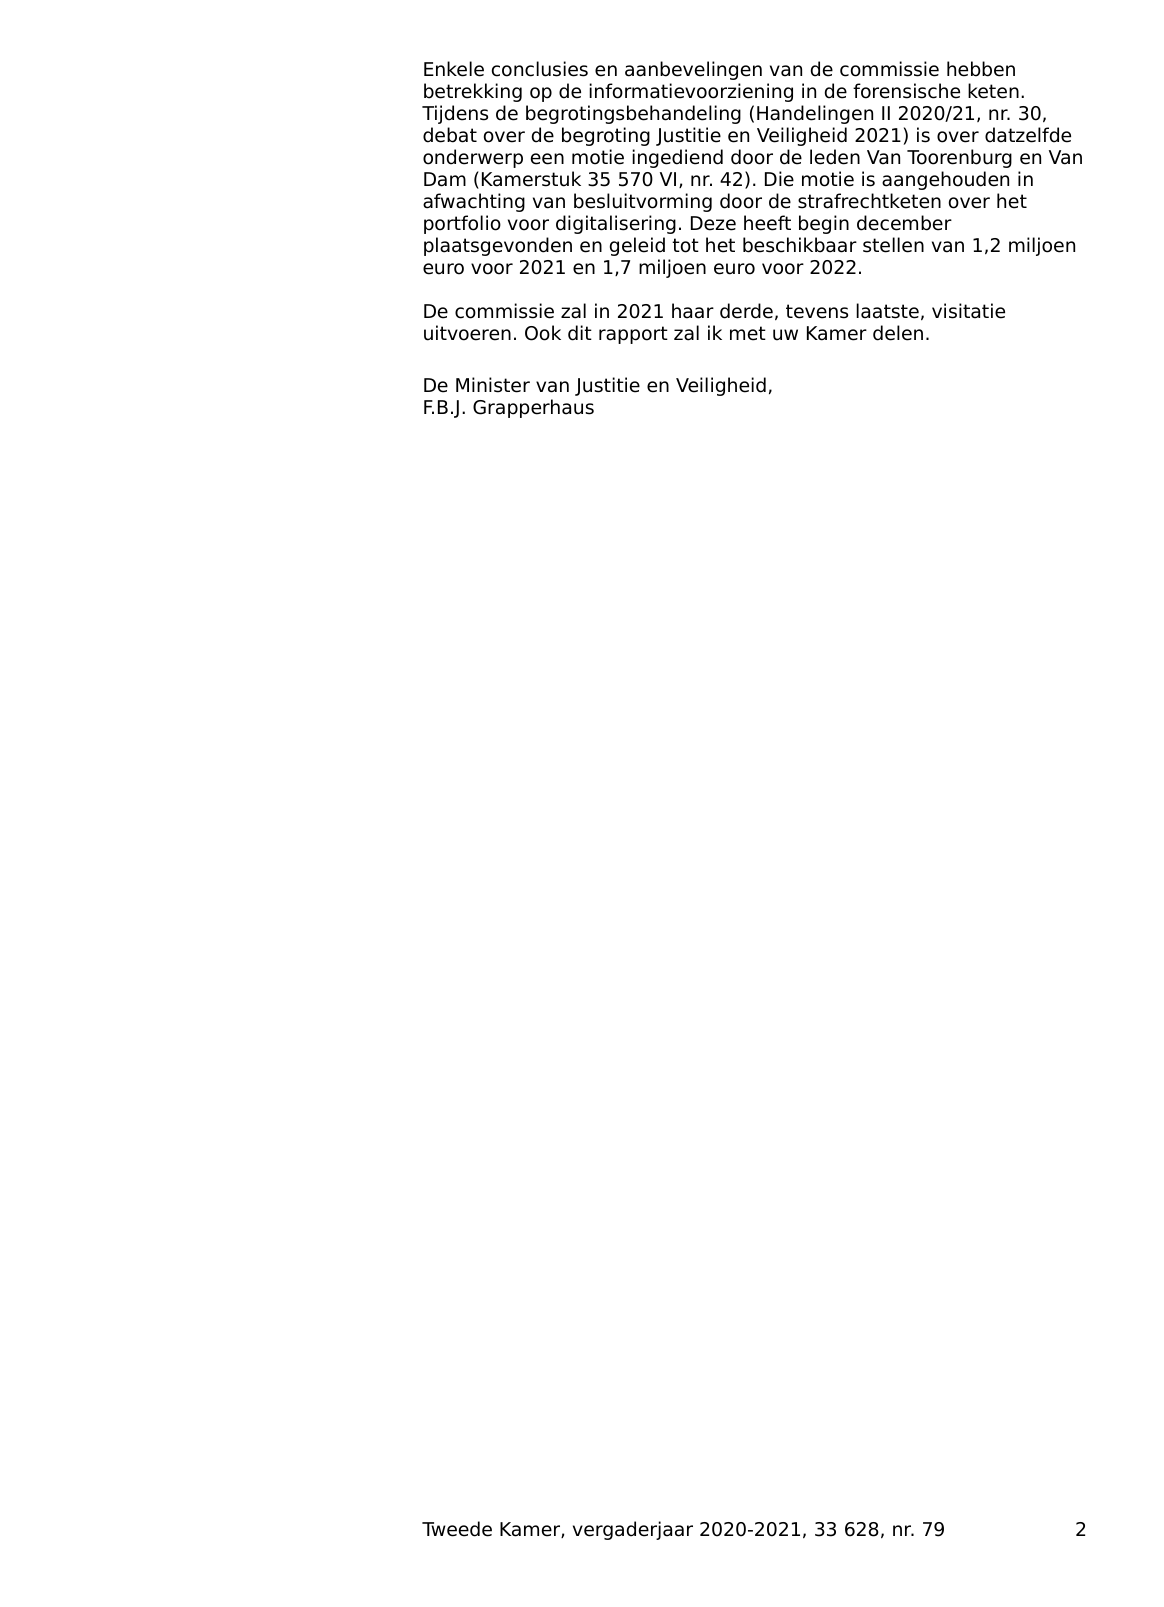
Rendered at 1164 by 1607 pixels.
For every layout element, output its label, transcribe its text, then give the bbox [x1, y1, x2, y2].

text De Minister van Justitie en Veiligheid, F.B.J. Grapperhaus [422, 375, 1087, 419]
text Enkele conclusies en aanbevelingen van de commissie hebben betrekking op de informatievoorziening in de forensische keten. Tijdens de begrotingsbehandeling (Handelingen II 2020/21, nr. 30, debat over de begroting Justitie en Veiligheid 2021) is over datzelfde onderwerp een motie ingediend door de leden Van Toorenburg en Van Dam (Kamerstuk 35 570 VI, nr. 42). Die motie is aangehouden in afwachting van besluitvorming door de strafrechtketen over het portfolio voor digitalisering. Deze heeft begin december plaatsgevonden en geleid tot het beschikbaar stellen van 1,2 miljoen euro voor 2021 en 1,7 miljoen euro voor 2022. [422, 59, 1087, 279]
text De commissie zal in 2021 haar derde, tevens laatste, visitatie uitvoeren. Ook dit rapport zal ik met uw Kamer delen. [422, 301, 1087, 345]
